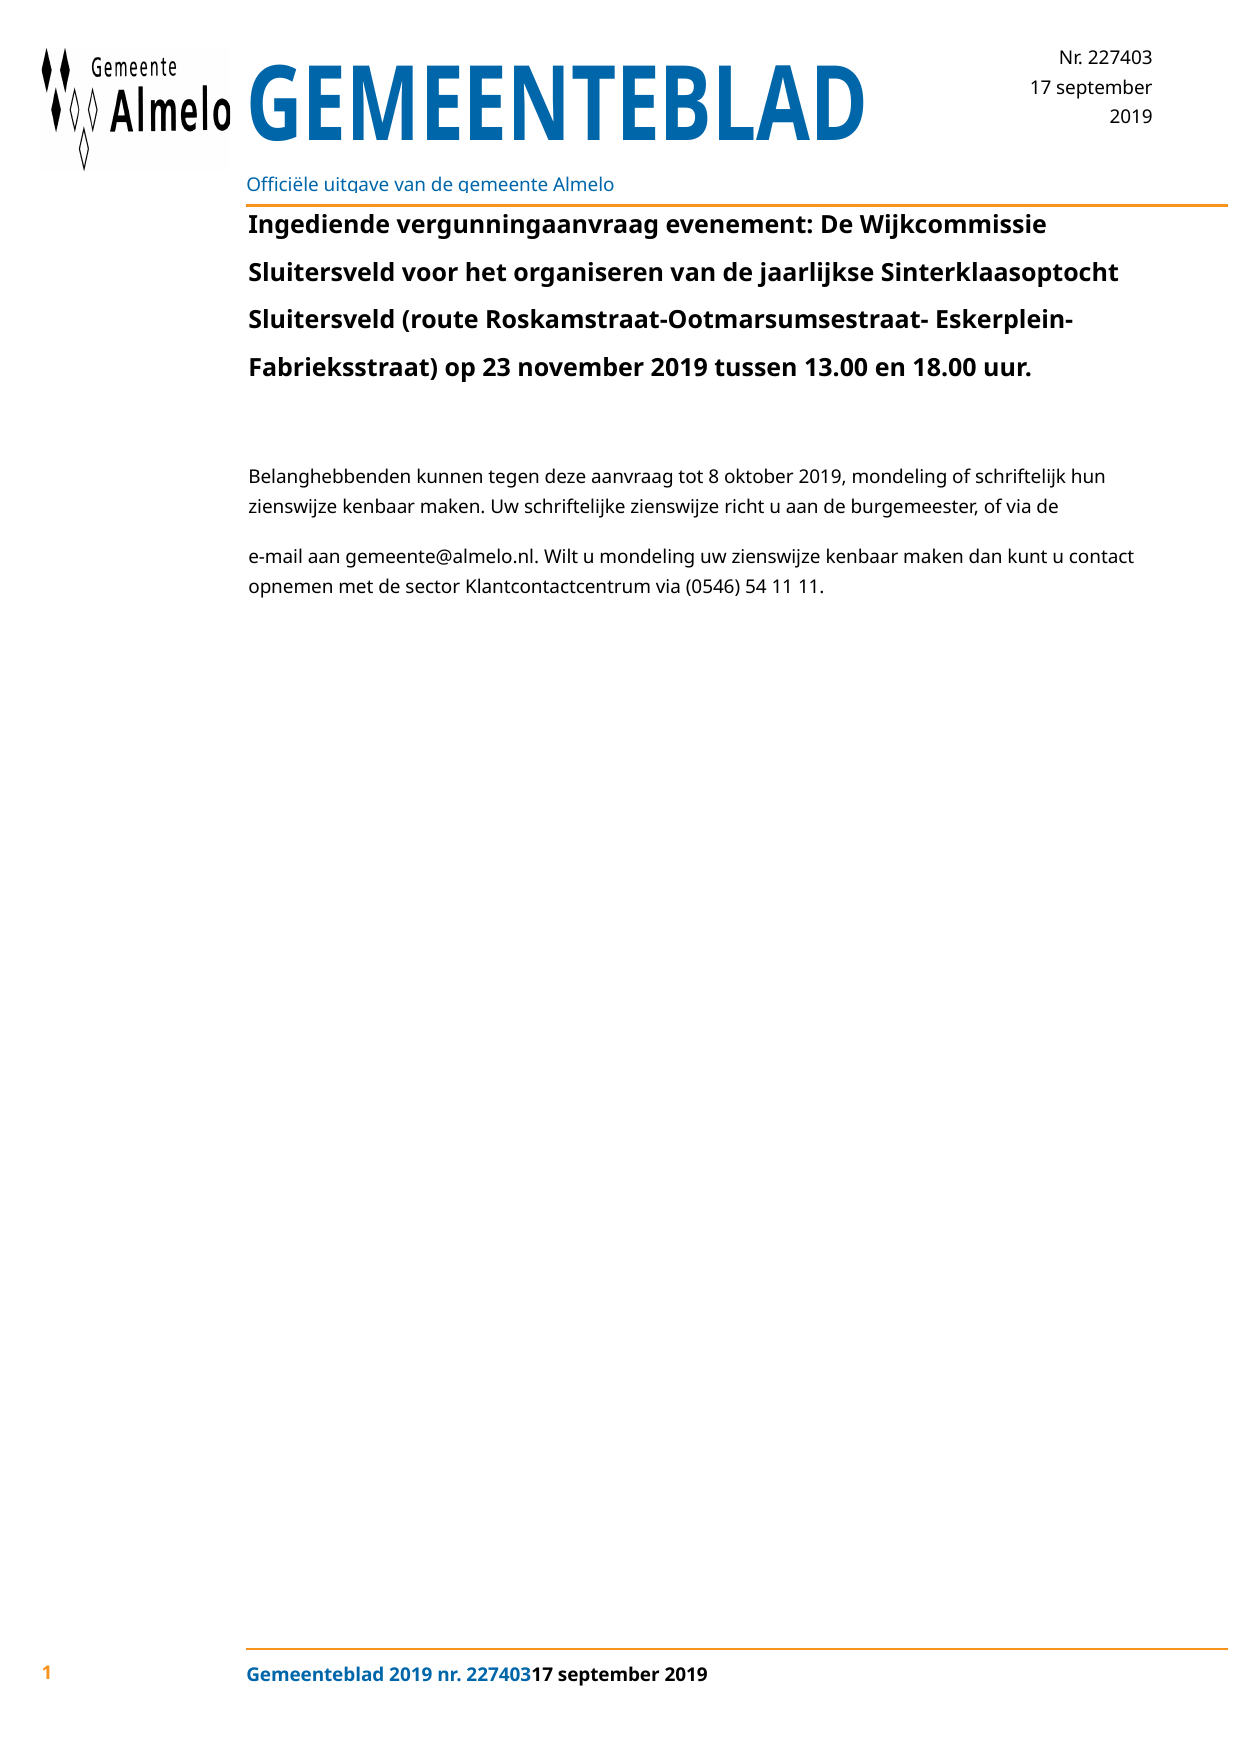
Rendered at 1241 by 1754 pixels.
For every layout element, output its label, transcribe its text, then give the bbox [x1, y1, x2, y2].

text e-mail aan gemeente@almelo.nl. Wilt u mondeling uw zienswijze kenbaar maken dan kunt u contact opnemen met de sector Klantcontactcentrum via (0546) 54 11 11. [248, 543, 1152, 599]
text Belanghebbenden kunnen tegen deze aanvraag tot 8 oktober 2019, mondeling of schriftelijk hun zienswijze kenbaar maken. Uw schriftelijke zienswijze richt u aan de burgemeester, of via de [248, 463, 1152, 519]
picture [41, 47, 231, 172]
text Ingediende vergunningaanvraag evenement: De Wijkcommissie Sluitersveld voor het organiseren van de jaarlijkse Sinterklaasoptocht Sluitersveld (route Roskamstraat-Ootmarsumsestraat- Eskerplein-Fabrieksstraat) op 23 november 2019 tussen 13.00 en 18.00 uur. [248, 207, 1152, 384]
